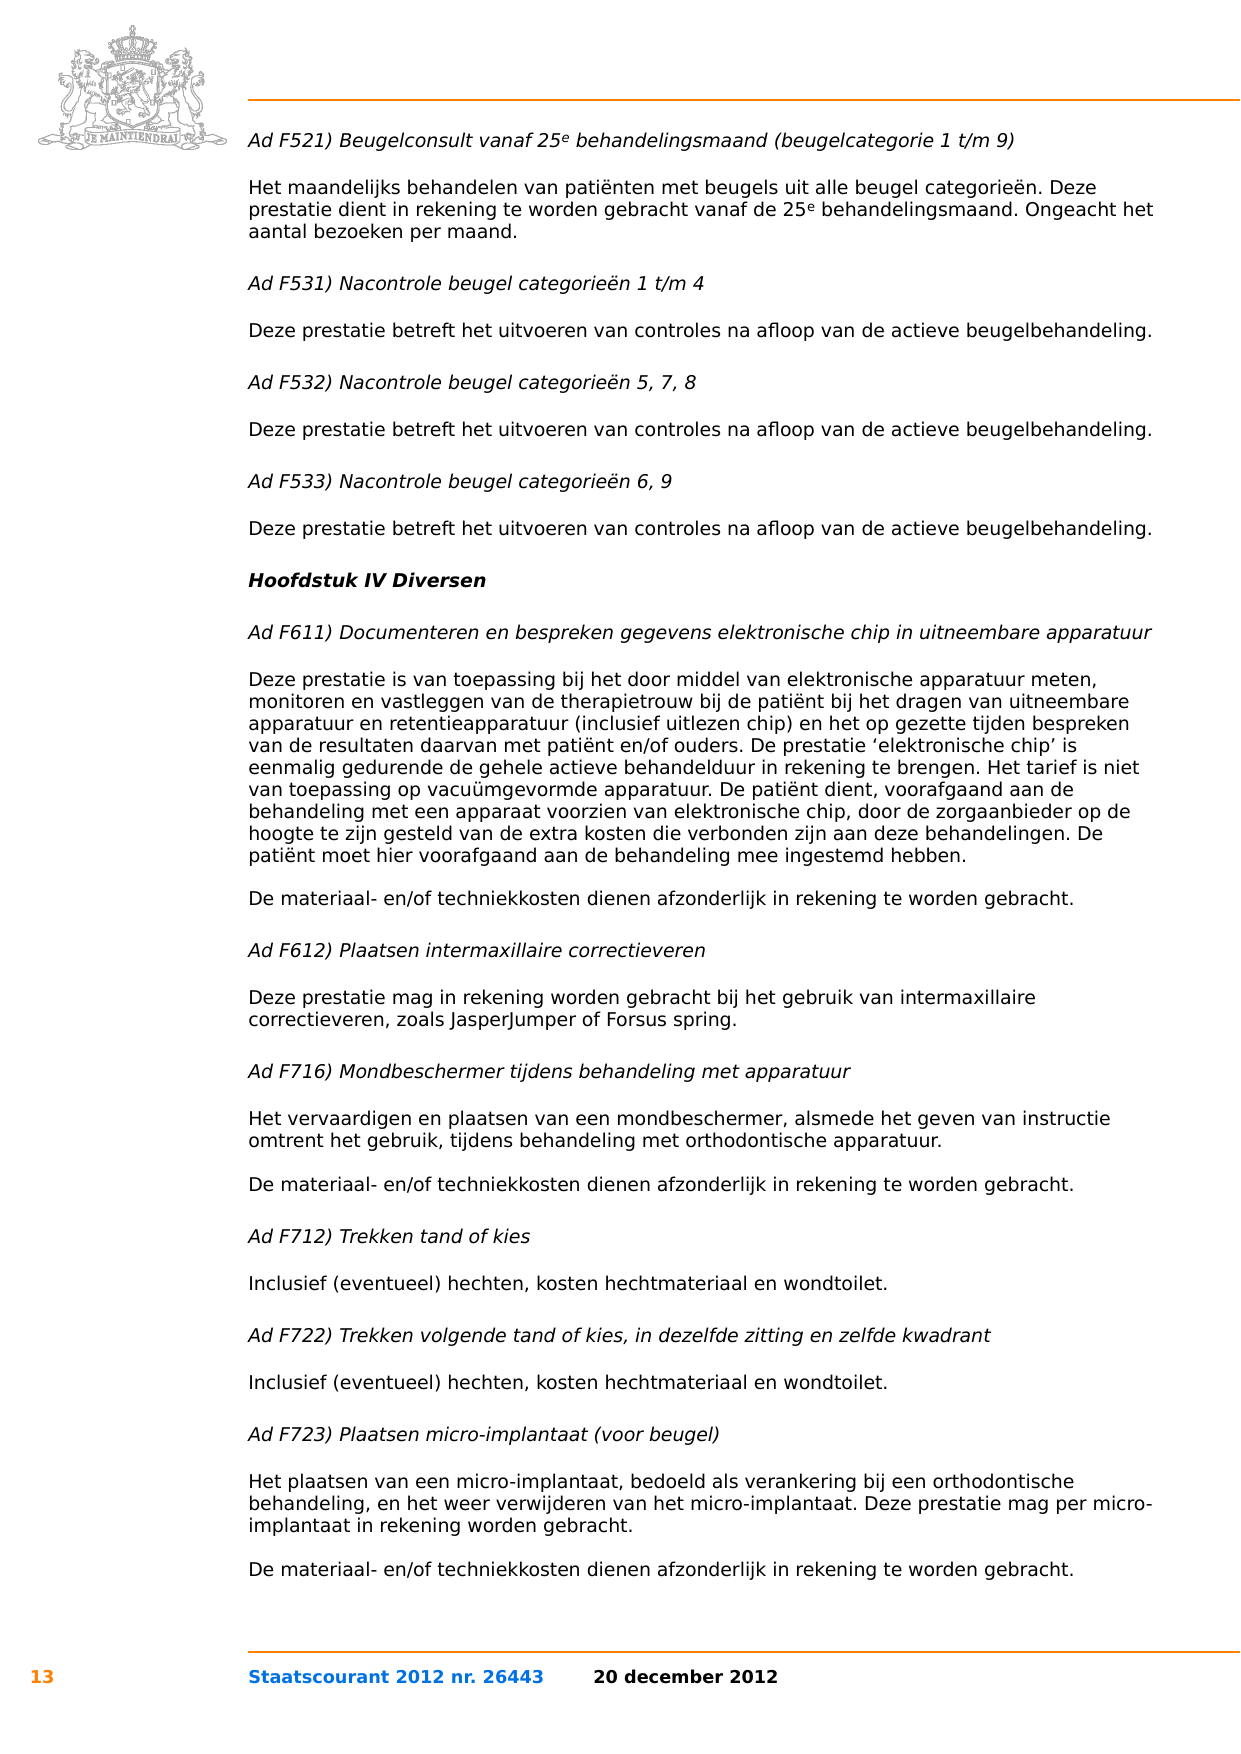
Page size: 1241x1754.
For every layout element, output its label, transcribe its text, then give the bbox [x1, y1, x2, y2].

subtitle Ad F723) Plaatsen micro-implantaat (voor beugel) [248, 1424, 1163, 1446]
subtitle Hoofdstuk IV Diversen [248, 570, 1163, 592]
subtitle Ad F722) Trekken volgende tand of kies, in dezelfde zitting en zelfde kwadrant [248, 1325, 1163, 1347]
subtitle Ad F712) Trekken tand of kies [248, 1226, 1163, 1248]
text Het plaatsen van een micro-implantaat, bedoeld als verankering bij een orthodontische behandeling, en het weer verwijderen van het micro-implantaat. Deze prestatie mag per micro-implantaat in rekening worden gebracht. [248, 1471, 1163, 1537]
subtitle Ad F532) Nacontrole beugel categorieën 5, 7, 8 [248, 372, 1163, 394]
text Deze prestatie is van toepassing bij het door middel van elektronische apparatuur meten, monitoren en vastleggen van de therapietrouw bij de patiënt bij het dragen van uitneembare apparatuur en retentieapparatuur (inclusief uitlezen chip) en het op gezette tijden bespreken van de resultaten daarvan met patiënt en/of ouders. De prestatie ‘elektronische chip’ is eenmalig gedurende de gehele actieve behandelduur in rekening te brengen. Het tarief is niet van toepassing op vacuümgevormde apparatuur. De patiënt dient, voorafgaand aan de behandeling met een apparaat voorzien van elektronische chip, door de zorgaanbieder op de hoogte te zijn gesteld van de extra kosten die verbonden zijn aan deze behandelingen. De patiënt moet hier voorafgaand aan de behandeling mee ingestemd hebben. [248, 669, 1163, 866]
text Deze prestatie betreft het uitvoeren van controles na afloop van de actieve beugelbehandeling. [248, 320, 1163, 342]
picture [38, 25, 227, 150]
subtitle Ad F531) Nacontrole beugel categorieën 1 t/m 4 [248, 273, 1163, 295]
text Het maandelijks behandelen van patiënten met beugels uit alle beugel categorieën. Deze prestatie dient in rekening te worden gebracht vanaf de 25e behandelingsmaand. Ongeacht het aantal bezoeken per maand. [248, 177, 1163, 243]
subtitle Ad F521) Beugelconsult vanaf 25e behandelingsmaand (beugelcategorie 1 t/m 9) [248, 130, 1163, 152]
text Deze prestatie mag in rekening worden gebracht bij het gebruik van intermaxillaire correctieveren, zoals JasperJumper of Forsus spring. [248, 987, 1163, 1031]
text Deze prestatie betreft het uitvoeren van controles na afloop van de actieve beugelbehandeling. [248, 518, 1163, 540]
text Inclusief (eventueel) hechten, kosten hechtmateriaal en wondtoilet. [248, 1372, 1163, 1394]
text Het vervaardigen en plaatsen van een mondbeschermer, alsmede het geven van instructie omtrent het gebruik, tijdens behandeling met orthodontische apparatuur. [248, 1108, 1163, 1152]
text De materiaal- en/of techniekkosten dienen afzonderlijk in rekening te worden gebracht. [248, 888, 1163, 910]
text De materiaal- en/of techniekkosten dienen afzonderlijk in rekening te worden gebracht. [248, 1174, 1163, 1196]
subtitle Ad F611) Documenteren en bespreken gegevens elektronische chip in uitneembare apparatuur [248, 622, 1163, 644]
subtitle Ad F533) Nacontrole beugel categorieën 6, 9 [248, 471, 1163, 493]
subtitle Ad F716) Mondbeschermer tijdens behandeling met apparatuur [248, 1061, 1163, 1083]
text Deze prestatie betreft het uitvoeren van controles na afloop van de actieve beugelbehandeling. [248, 419, 1163, 441]
text Inclusief (eventueel) hechten, kosten hechtmateriaal en wondtoilet. [248, 1273, 1163, 1295]
text De materiaal- en/of techniekkosten dienen afzonderlijk in rekening te worden gebracht. [248, 1559, 1163, 1581]
subtitle Ad F612) Plaatsen intermaxillaire correctieveren [248, 940, 1163, 962]
